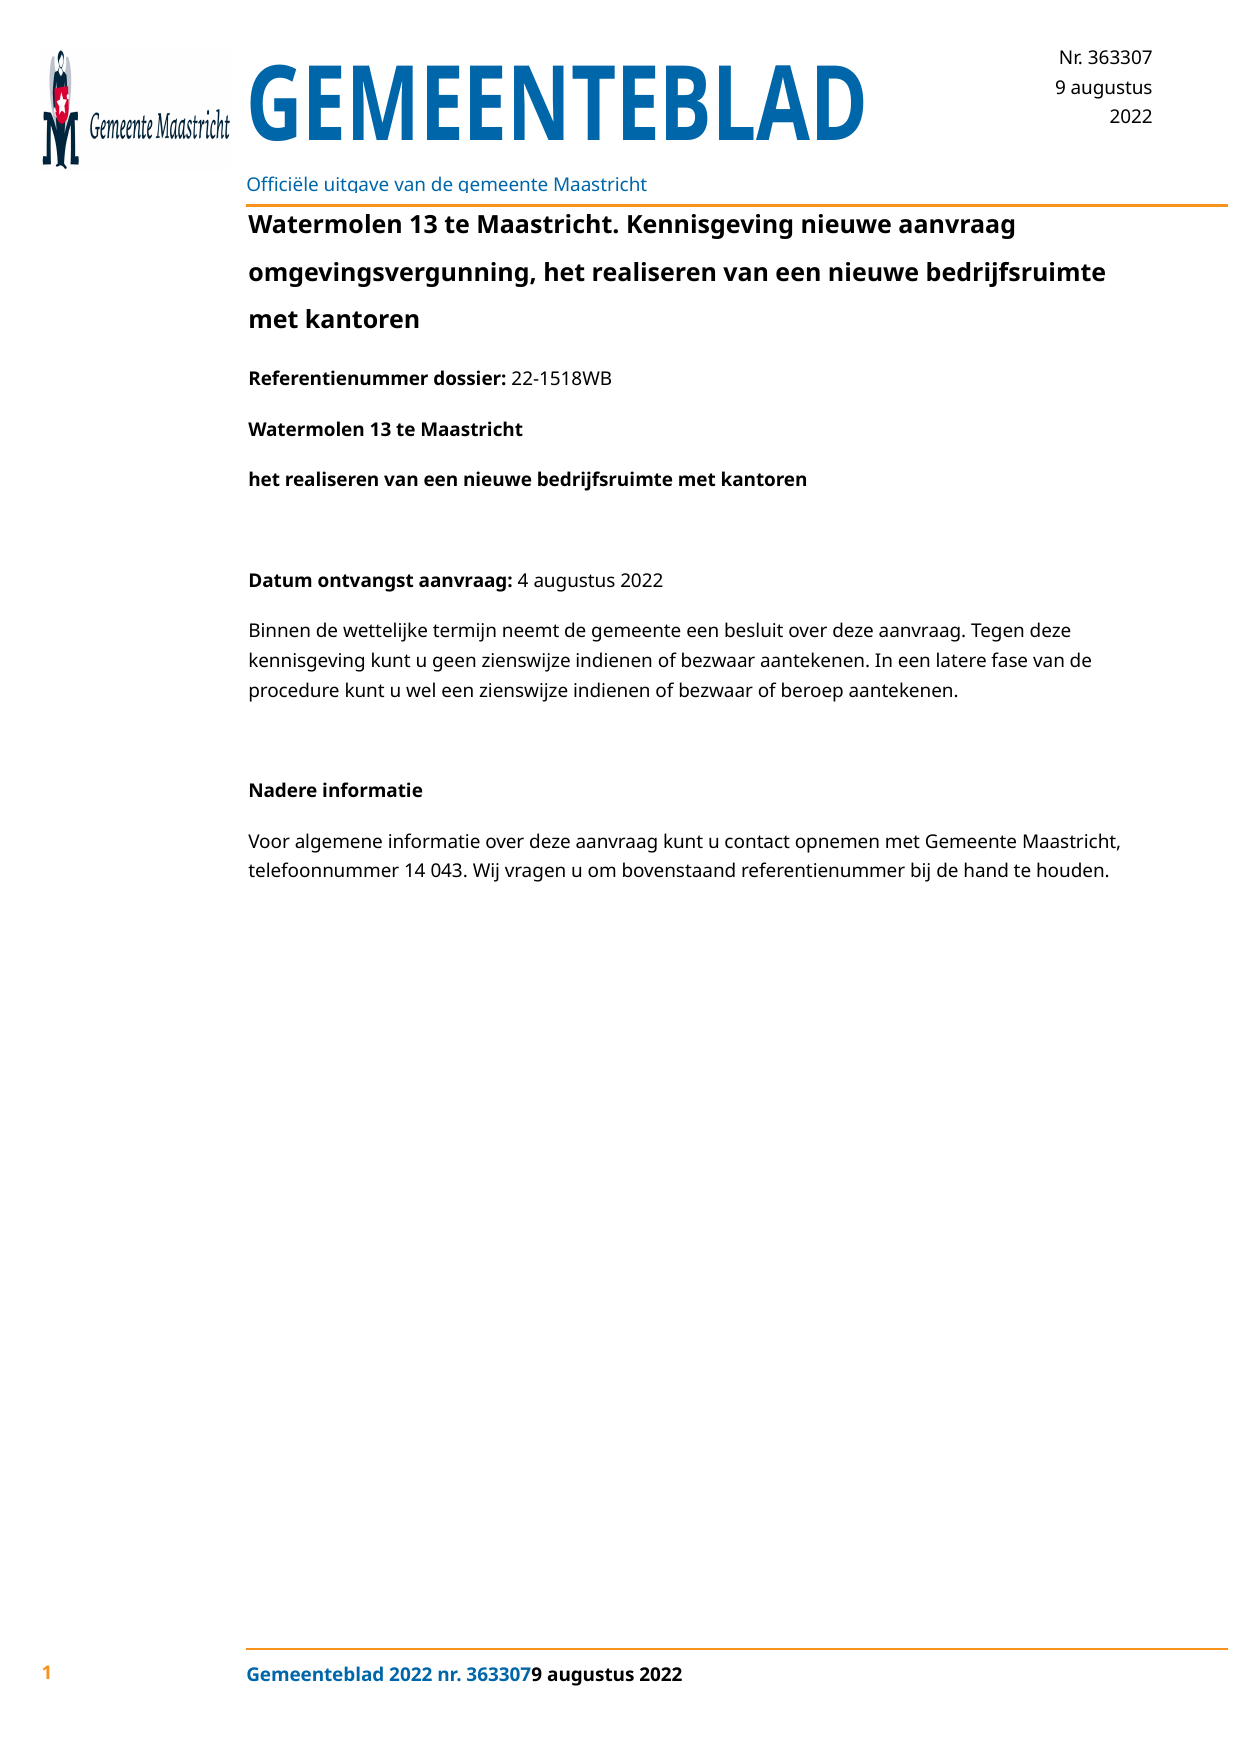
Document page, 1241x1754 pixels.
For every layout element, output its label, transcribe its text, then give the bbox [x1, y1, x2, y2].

text Watermolen 13 te Maastricht [248, 416, 1152, 442]
text Datum ontvangst aanvraag: 4 augustus 2022 [248, 567, 1152, 593]
text het realiseren van een nieuwe bedrijfsruimte met kantoren [248, 466, 1152, 492]
text Watermolen 13 te Maastricht. Kennisgeving nieuwe aanvraag omgevingsvergunning, het realiseren van een nieuwe bedrijfsruimte met kantoren [248, 207, 1152, 336]
text Voor algemene informatie over deze aanvraag kunt u contact opnemen met Gemeente Maastricht, telefoonnummer 14 043. Wij vragen u om bovenstaand referentienummer bij de hand te houden. [248, 828, 1152, 883]
text Referentienummer dossier: 22-1518WB [248, 366, 1152, 391]
text Binnen de wettelijke termijn neemt de gemeente een besluit over deze aanvraag. Tegen deze kennisgeving kunt u geen zienswijze indienen of bezwaar aantekenen. In een latere fase van de procedure kunt u wel een zienswijze indienen of bezwaar of beroep aantekenen. [248, 618, 1152, 702]
text Nadere informatie [248, 778, 1152, 803]
picture [41, 47, 231, 172]
